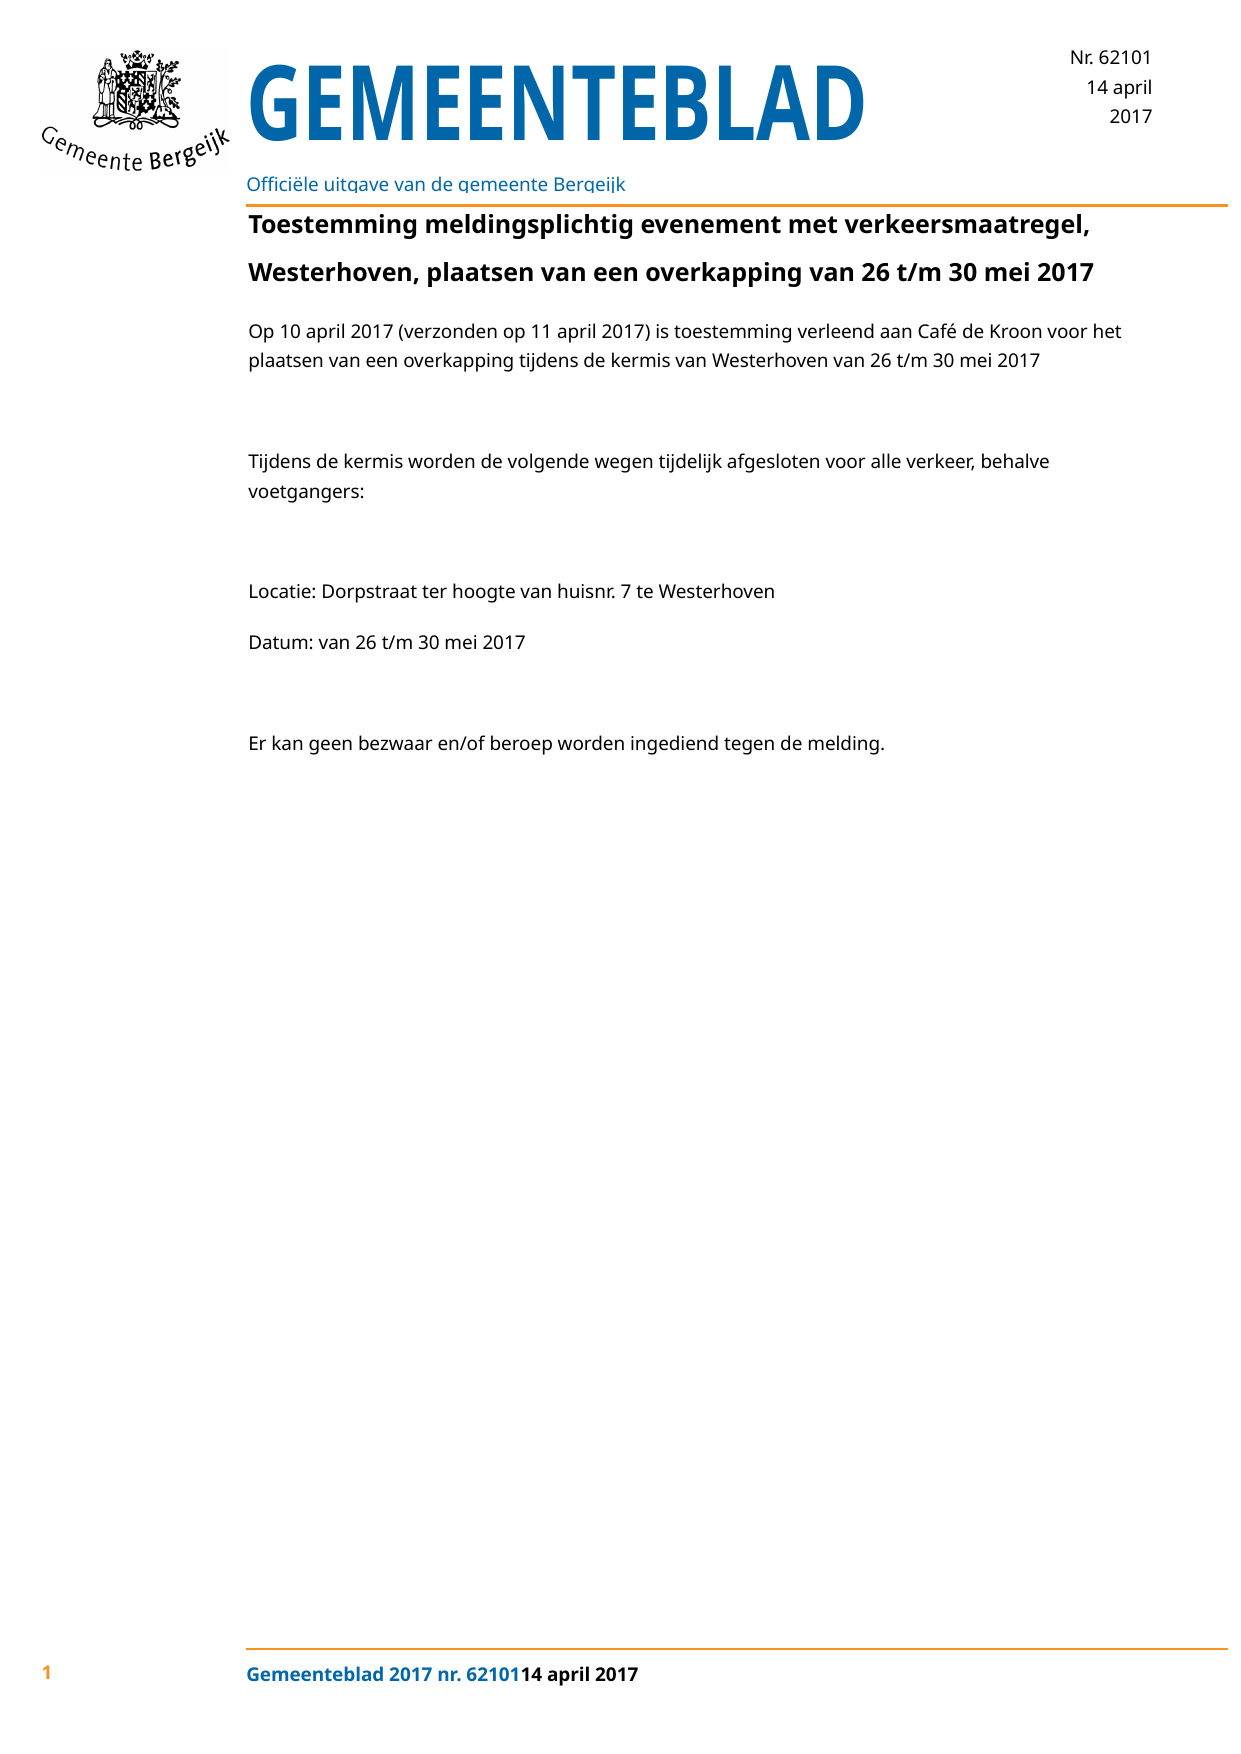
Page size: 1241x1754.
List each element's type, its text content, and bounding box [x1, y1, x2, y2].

text Toestemming meldingsplichtig evenement met verkeersmaatregel, Westerhoven, plaatsen van een overkapping van 26 t/m 30 mei 2017 [248, 207, 1152, 288]
text Er kan geen bezwaar en/of beroep worden ingediend tegen de melding. [248, 730, 1152, 756]
text Datum: van 26 t/m 30 mei 2017 [248, 629, 1152, 655]
picture [41, 47, 231, 172]
text Locatie: Dorpstraat ter hoogte van huisnr. 7 te Westerhoven [248, 579, 1152, 604]
text Op 10 april 2017 (verzonden op 11 april 2017) is toestemming verleend aan Café de Kroon voor het plaatsen van een overkapping tijdens de kermis van Westerhoven van 26 t/m 30 mei 2017 [248, 318, 1152, 373]
text Tijdens de kermis worden de volgende wegen tijdelijk afgesloten voor alle verkeer, behalve voetgangers: [248, 448, 1152, 504]
